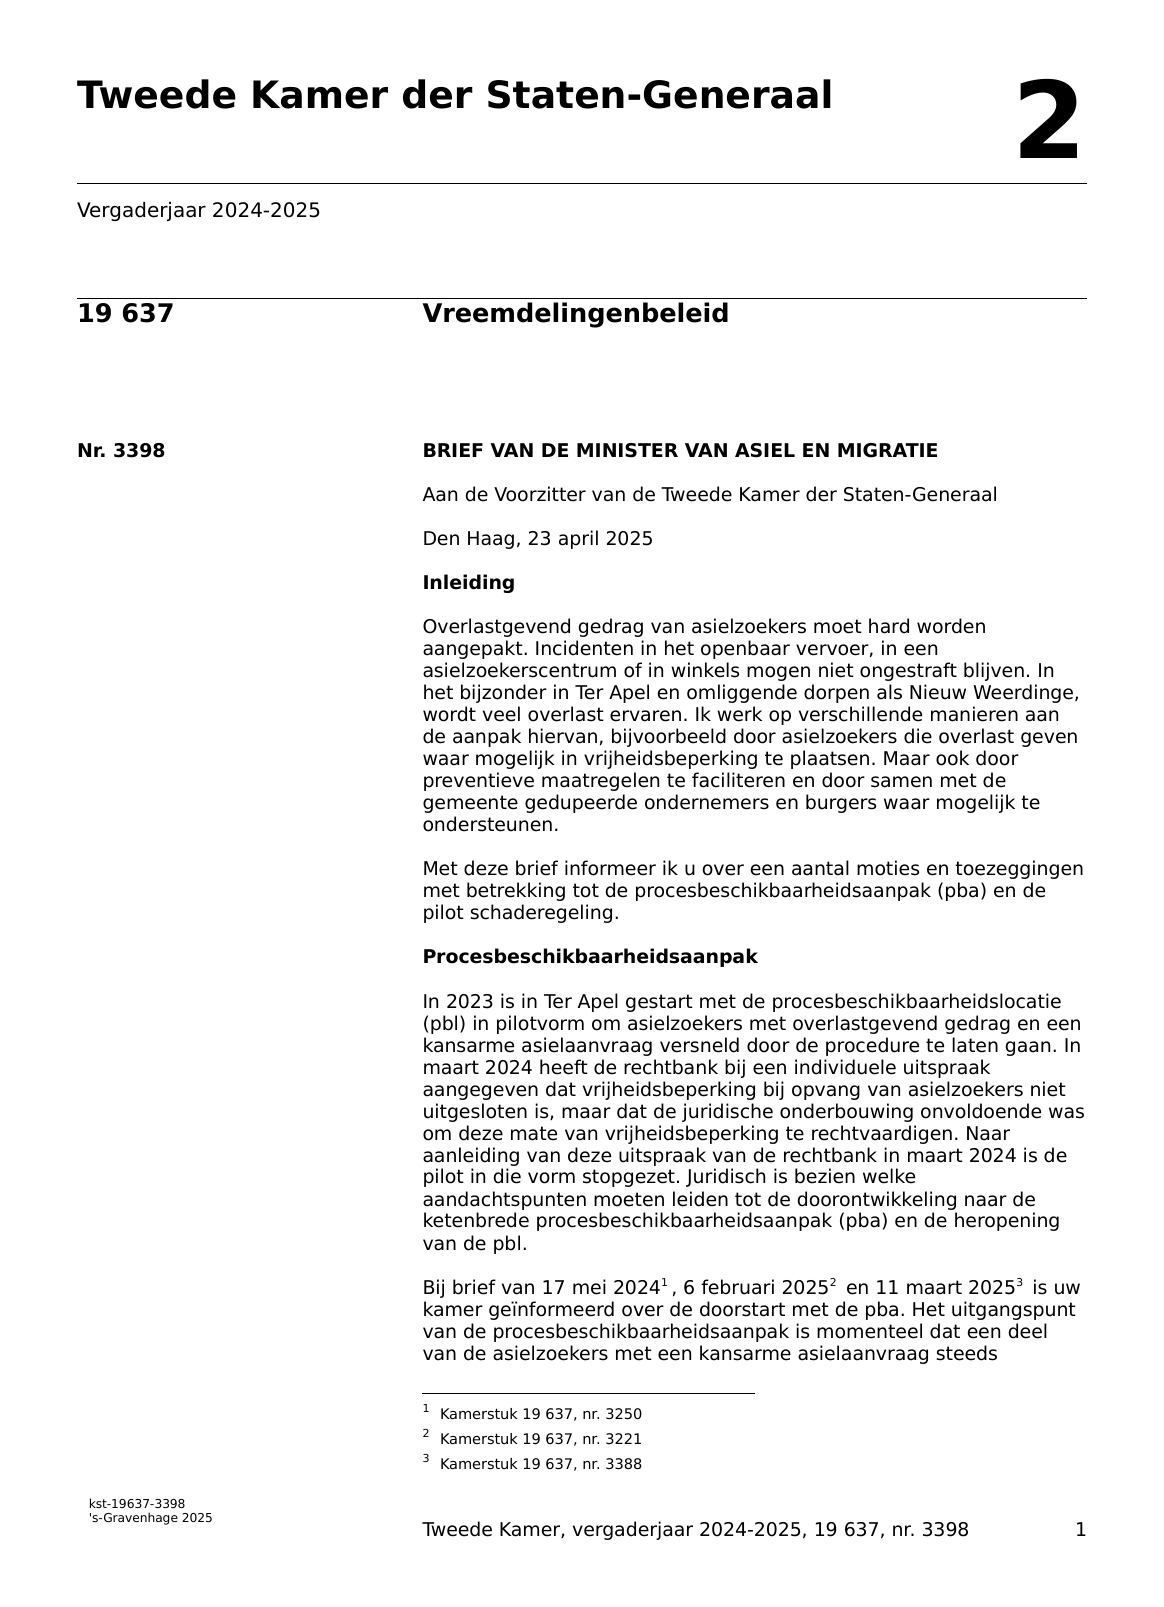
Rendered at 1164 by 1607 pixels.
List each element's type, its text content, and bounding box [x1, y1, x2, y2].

text kst-19637-3398 [88, 1497, 323, 1511]
subtitle Nr. 3398 BRIEF VAN DE MINISTER VAN ASIEL EN MIGRATIE [77, 440, 1087, 462]
text Aan de Voorzitter van de Tweede Kamer der Staten-Generaal [422, 484, 1087, 506]
text Kamerstuk 19 637, nr. 3388 [422, 1452, 1087, 1474]
table_header Tweede Kamer der Staten-Generaal [77, 59, 886, 183]
text Overlastgevend gedrag van asielzoekers moet hard worden aangepakt. Incidenten in het openbaar vervoer, in een asielzoekerscentrum of in winkels mogen niet ongestraft blijven. In het bijzonder in Ter Apel en omliggende dorpen als Nieuw Weerdinge, wordt veel overlast ervaren. Ik werk op verschillende manieren aan de aanpak hiervan, bijvoorbeeld door asielzoekers die overlast geven waar mogelijk in vrijheidsbeperking te plaatsen. Maar ook door preventieve maatregelen te faciliteren en door samen met de gemeente gedupeerde ondernemers en burgers waar mogelijk te ondersteunen. [422, 616, 1087, 836]
text In 2023 is in Ter Apel gestart met de procesbeschikbaarheidslocatie (pbl) in pilotvorm om asielzoekers met overlastgevend gedrag en een kansarme asielaanvraag versneld door de procedure te laten gaan. In maart 2024 heeft de rechtbank bij een individuele uitspraak aangegeven dat vrijheidsbeperking bij opvang van asielzoekers niet uitgesloten is, maar dat de juridische onderbouwing onvoldoende was om deze mate van vrijheidsbeperking te rechtvaardigen. Naar aanleiding van deze uitspraak van de rechtbank in maart 2024 is de pilot in die vorm stopgezet. Juridisch is bezien welke aandachtspunten moeten leiden tot de doorontwikkeling naar de ketenbrede procesbeschikbaarheidsaanpak (pba) en de heropening van de pbl. [422, 991, 1087, 1254]
text Met deze brief informeer ik u over een aantal moties en toezeggingen met betrekking tot de procesbeschikbaarheidsaanpak (pba) en de pilot schaderegeling. [422, 858, 1087, 924]
subtitle 19 637 Vreemdelingenbeleid [77, 299, 1087, 329]
table_cell Vergaderjaar 2024-2025 [77, 184, 1087, 298]
text Kamerstuk 19 637, nr. 3221 [422, 1427, 1087, 1449]
text Kamerstuk 19 637, nr. 3250 [422, 1402, 1087, 1424]
subtitle Procesbeschikbaarheidsaanpak [422, 946, 1087, 968]
text 's-Gravenhage 2025 [88, 1511, 323, 1525]
subtitle Inleiding [422, 572, 1087, 594]
text Den Haag, 23 april 2025 [422, 528, 1087, 550]
table_header 2 [886, 59, 1087, 183]
text Bij brief van 17 mei 2024, 6 februari 2025 en 11 maart 2025 is uw kamer geïnformeerd over de doorstart met de pba. Het uitgangspunt van de procesbeschikbaarheidsaanpak is momenteel dat een deel van de asielzoekers met een kansarme asielaanvraag steeds [422, 1277, 1087, 1364]
